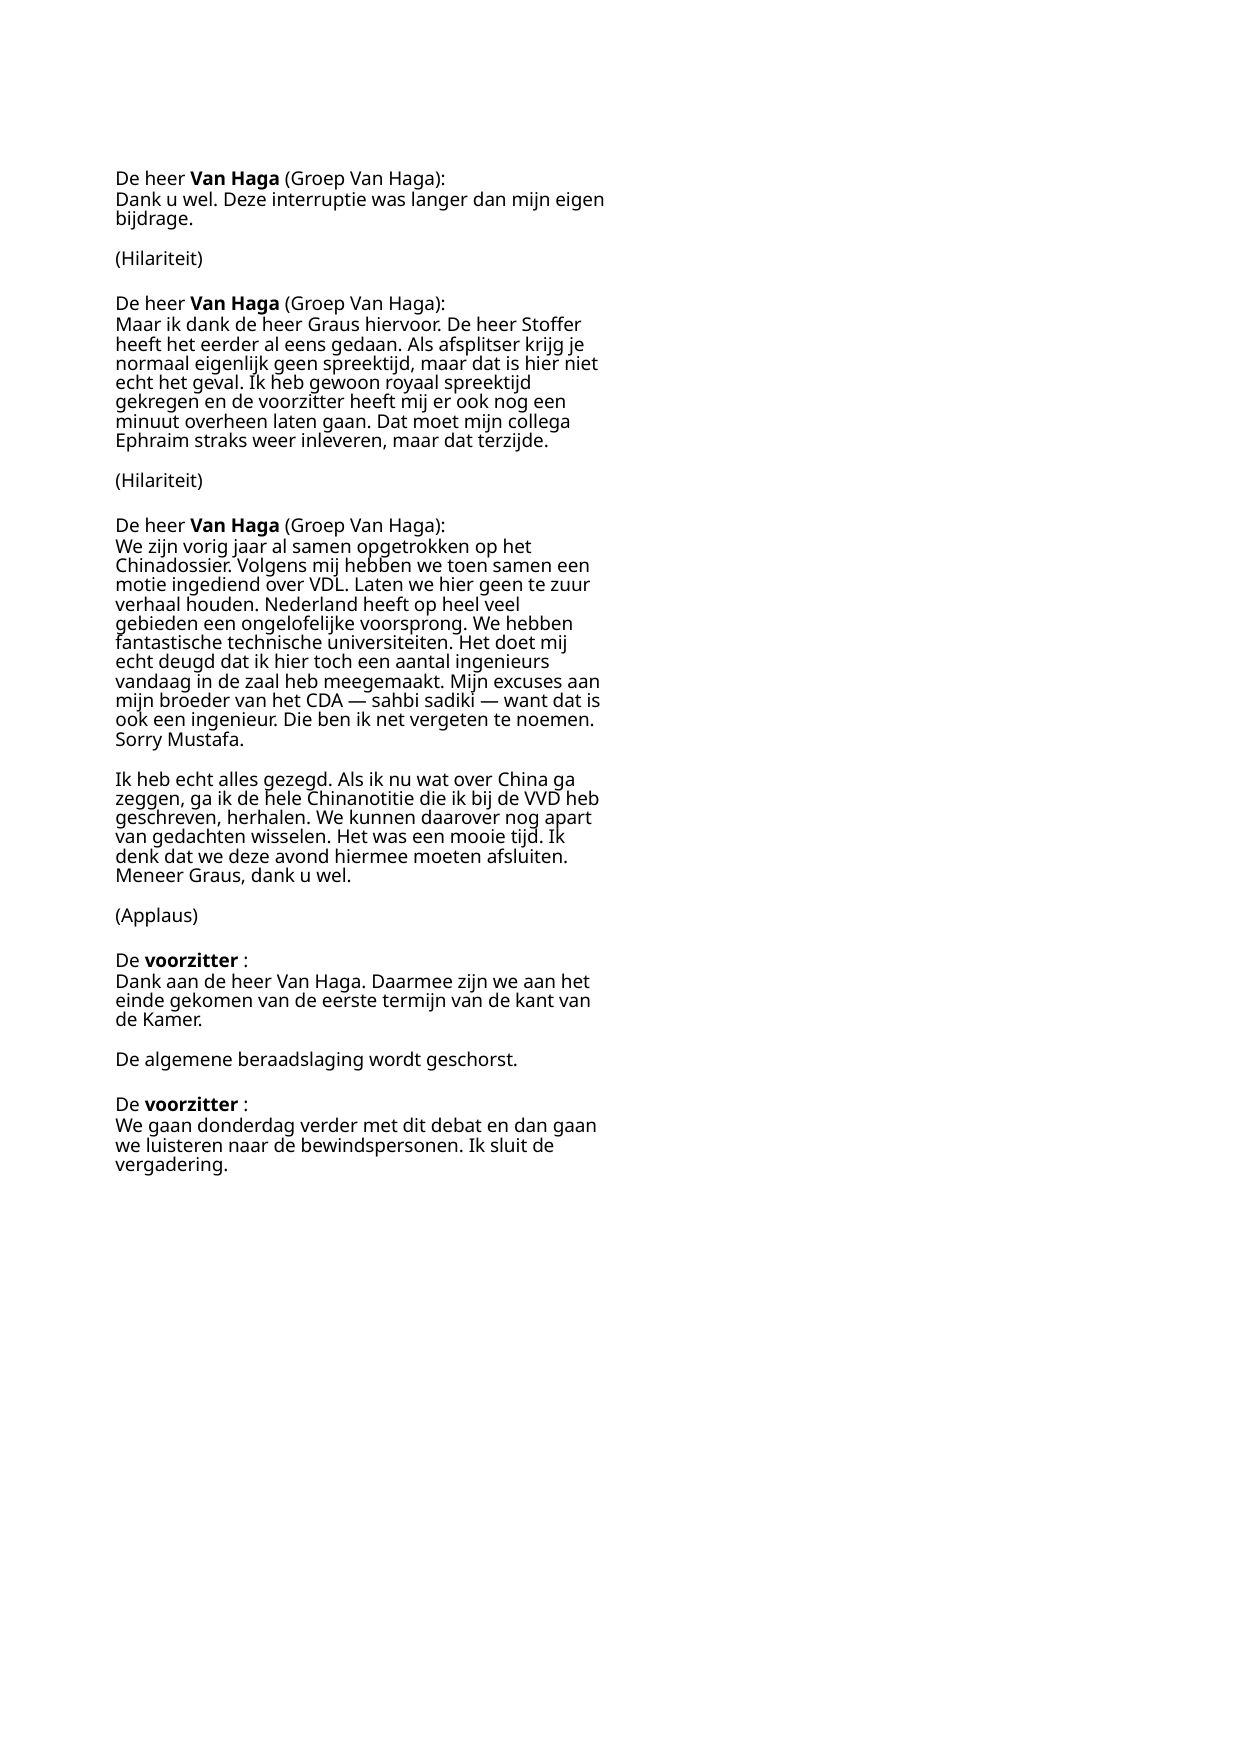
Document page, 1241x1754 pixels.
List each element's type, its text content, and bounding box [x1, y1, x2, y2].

text Dank aan de heer Van Haga. Daarmee zijn we aan het einde gekomen van de eerste termijn van de kant van de Kamer. [115, 973, 605, 1031]
text We zijn vorig jaar al samen opgetrokken op het Chinadossier. Volgens mij hebben we toen samen een motie ingediend over VDL. Laten we hier geen te zuur verhaal houden. Nederland heeft op heel veel gebieden een ongelofelijke voorsprong. We hebben fantastische technische universiteiten. Het doet mij echt deugd dat ik hier toch een aantal ingenieurs vandaag in de zaal heb meegemaakt. Mijn excuses aan mijn broeder van het CDA — sahbi sadiki — want dat is ook een ingenieur. Die ben ik net vergeten te noemen. Sorry Mustafa. [115, 538, 605, 750]
text De heer Van Haga (Groep Van Haga): [115, 165, 605, 191]
text (Hilariteit) [115, 472, 605, 491]
text De voorzitter : [115, 947, 605, 973]
text De voorzitter : [115, 1092, 605, 1117]
text De heer Van Haga (Groep Van Haga): [115, 291, 605, 316]
text De heer Van Haga (Groep Van Haga): [115, 512, 605, 538]
text Dank u wel. Deze interruptie was langer dan mijn eigen bijdrage. [115, 191, 605, 229]
text We gaan donderdag verder met dit debat en dan gaan we luisteren naar de bewindspersonen. Ik sluit de vergadering. [115, 1117, 605, 1175]
text Ik heb echt alles gezegd. Als ik nu wat over China ga zeggen, ga ik de hele Chinanotitie die ik bij de VVD heb geschreven, herhalen. We kunnen daarover nog apart van gedachten wisselen. Het was een mooie tijd. Ik denk dat we deze avond hiermee moeten afsluiten. Meneer Graus, dank u wel. [115, 771, 605, 886]
text (Hilariteit) [115, 250, 605, 270]
text Maar ik dank de heer Graus hiervoor. De heer Stoffer heeft het eerder al eens gedaan. Als afsplitser krijg je normaal eigenlijk geen spreektijd, maar dat is hier niet echt het geval. Ik heb gewoon royaal spreektijd gekregen en de voorzitter heeft mij er ook nog een minuut overheen laten gaan. Dat moet mijn collega Ephraim straks weer inleveren, maar dat terzijde. [115, 316, 605, 451]
text De algemene beraadslaging wordt geschorst. [115, 1051, 605, 1071]
text (Applaus) [115, 907, 605, 926]
